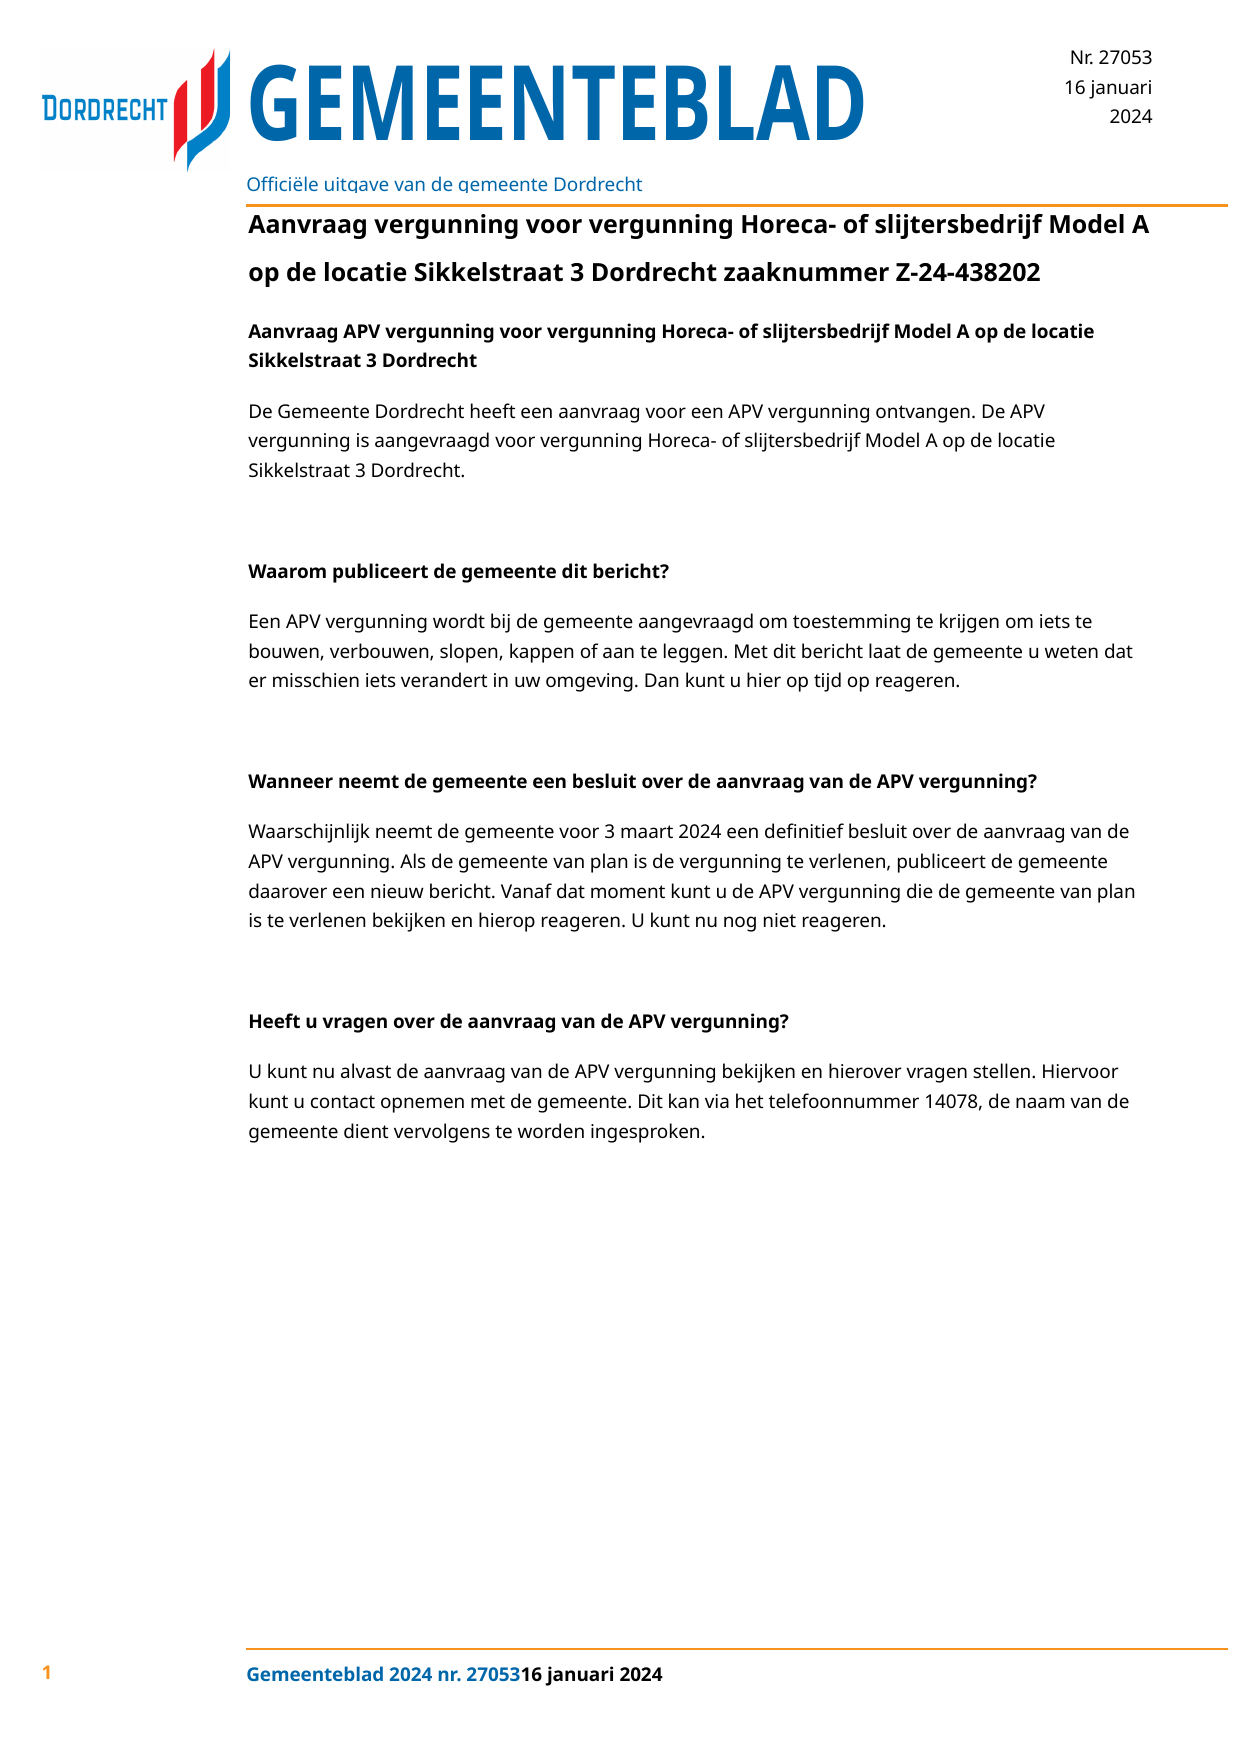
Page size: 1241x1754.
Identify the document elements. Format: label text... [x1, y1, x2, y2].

text Een APV vergunning wordt bij de gemeente aangevraagd om toestemming te krijgen om iets te bouwen, verbouwen, slopen, kappen of aan te leggen. Met dit bericht laat de gemeente u weten dat er misschien iets verandert in uw omgeving. Dan kunt u hier op tijd op reageren. [248, 608, 1152, 693]
text U kunt nu alvast de aanvraag van de APV vergunning bekijken en hierover vragen stellen. Hiervoor kunt u contact opnemen met de gemeente. Dit kan via het telefoonnummer 14078, de naam van de gemeente dient vervolgens te worden ingesproken. [248, 1059, 1152, 1144]
text Aanvraag vergunning voor vergunning Horeca- of slijtersbedrijf Model A op de locatie Sikkelstraat 3 Dordrecht zaaknummer Z-24-438202 [248, 207, 1152, 288]
text Aanvraag APV vergunning voor vergunning Horeca- of slijtersbedrijf Model A op de locatie Sikkelstraat 3 Dordrecht [248, 318, 1152, 373]
text De Gemeente Dordrecht heeft een aanvraag voor een APV vergunning ontvangen. De APV vergunning is aangevraagd voor vergunning Horeca- of slijtersbedrijf Model A op de locatie Sikkelstraat 3 Dordrecht. [248, 398, 1152, 483]
text Waarom publiceert de gemeente dit bericht? [248, 558, 1152, 584]
text Wanneer neemt de gemeente een besluit over de aanvraag van de APV vergunning? [248, 768, 1152, 794]
picture [41, 47, 231, 172]
text Waarschijnlijk neemt de gemeente voor 3 maart 2024 een definitief besluit over de aanvraag van de APV vergunning. Als de gemeente van plan is de vergunning te verlenen, publiceert de gemeente daarover een nieuw bericht. Vanaf dat moment kunt u de APV vergunning die de gemeente van plan is te verlenen bekijken en hierop reageren. U kunt nu nog niet reageren. [248, 819, 1152, 933]
text Heeft u vragen over de aanvraag van de APV vergunning? [248, 1008, 1152, 1034]
